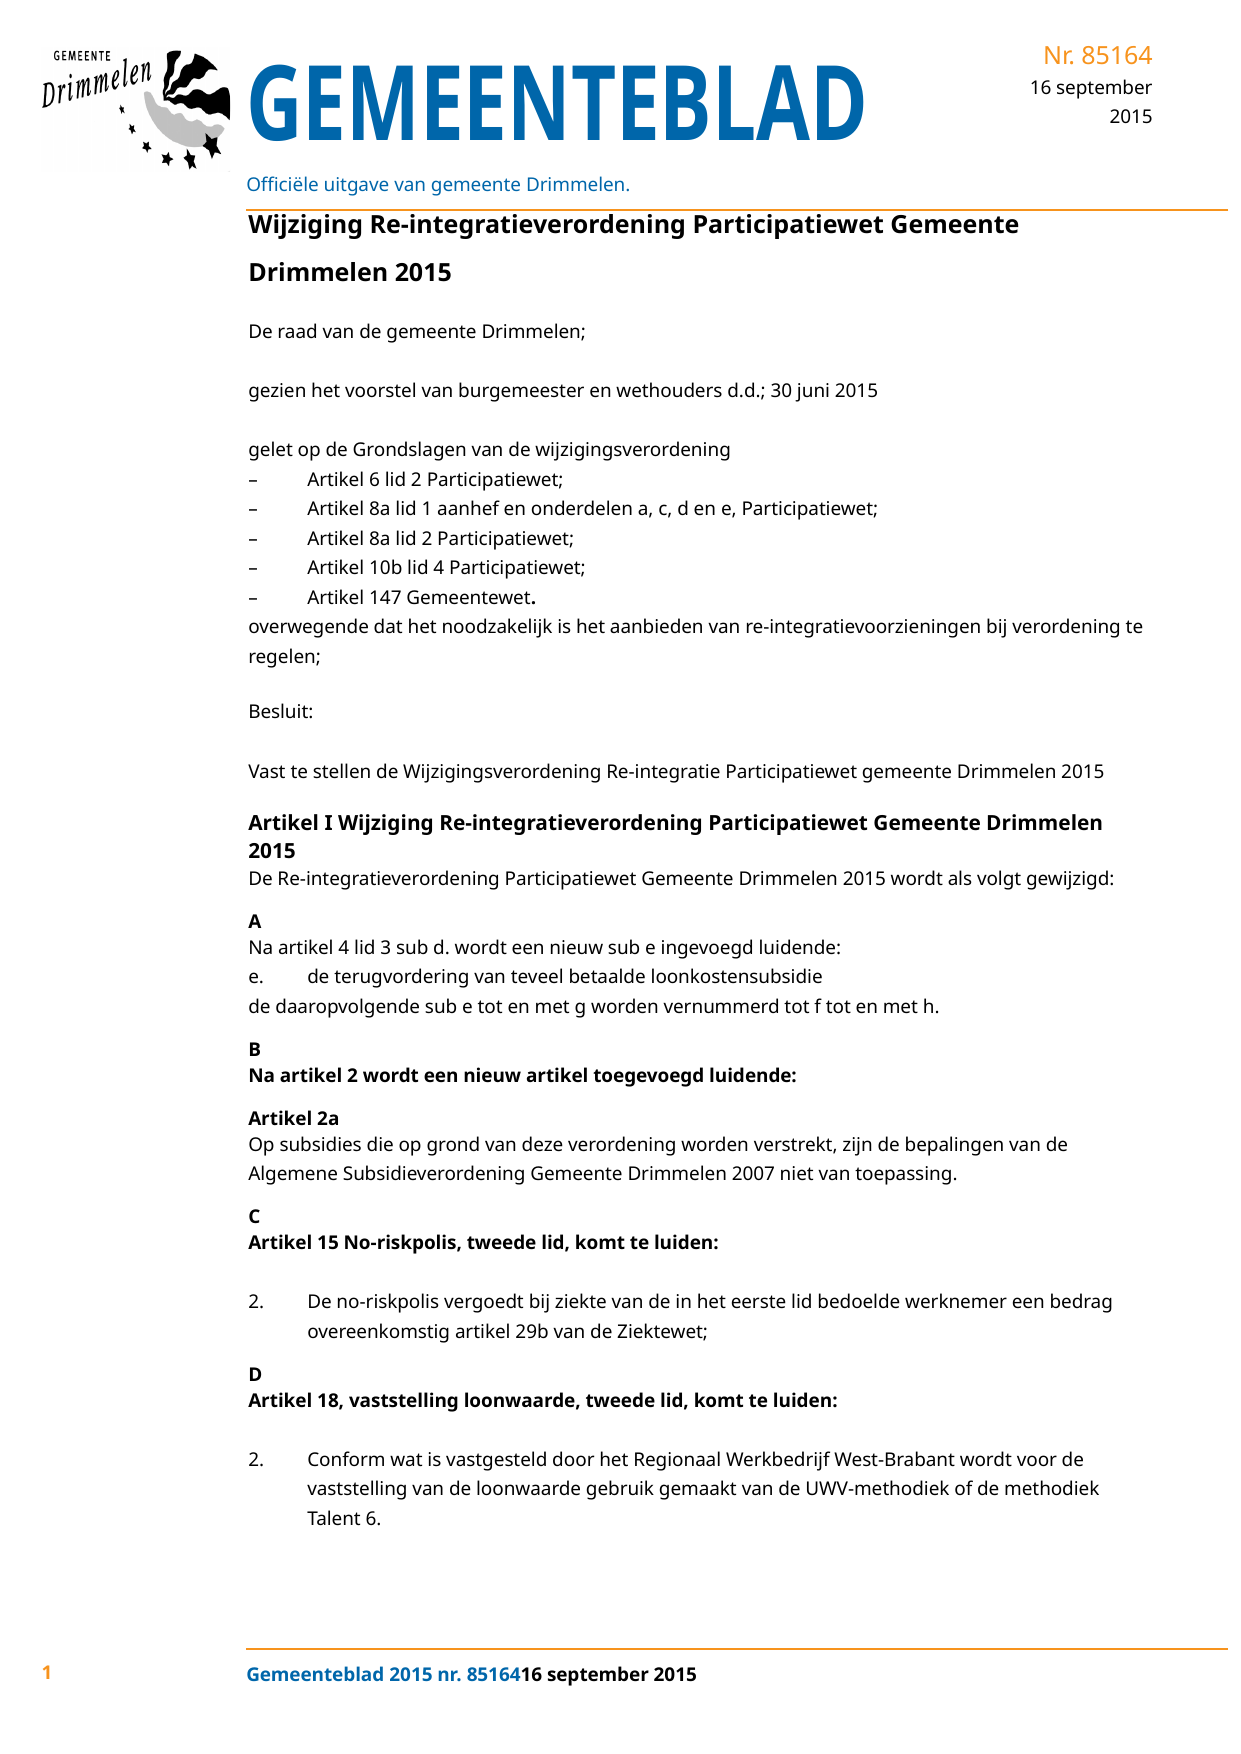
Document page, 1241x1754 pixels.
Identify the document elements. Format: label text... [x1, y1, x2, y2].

text Na artikel 4 lid 3 sub d. wordt een nieuw sub e ingevoegd luidende: [248, 934, 1152, 960]
text Artikel 18, vaststelling loonwaarde, tweede lid, komt te luiden: [248, 1387, 1152, 1413]
text Artikel 15 No-riskpolis, tweede lid, komt te luiden: [248, 1229, 1152, 1255]
text Artikel 2a [248, 1105, 1152, 1131]
text Op subsidies die op grond van deze verordening worden verstrekt, zijn de bepalingen van de Algemene Subsidieverordening Gemeente Drimmelen 2007 niet van toepassing. [248, 1131, 1152, 1186]
text de daaropvolgende sub e tot en met g worden vernummerd tot f tot en met h. [248, 993, 1152, 1019]
text gelet op de Grondslagen van de wijzigingsverordening [248, 436, 1152, 462]
list Artikel 8a lid 2 Participatiewet; [248, 525, 1152, 551]
text overwegende dat het noodzakelijk is het aanbieden van re-integratievoorzieningen bij verordening te regelen; [248, 614, 1152, 669]
list Artikel 6 lid 2 Participatiewet; [248, 466, 1152, 492]
text De Re-integratieverordening Participatiewet Gemeente Drimmelen 2015 wordt als volgt gewijzigd: [248, 865, 1152, 891]
text D [248, 1361, 1152, 1387]
picture [41, 47, 231, 172]
text De raad van de gemeente Drimmelen; [248, 318, 1152, 344]
text B [248, 1036, 1152, 1062]
list de terugvordering van teveel betaalde loonkostensubsidie [248, 963, 1152, 989]
text Vast te stellen de Wijzigingsverordening Re-integratie Participatiewet gemeente Drimmelen 2015 [248, 758, 1152, 783]
list Artikel 10b lid 4 Participatiewet; [248, 554, 1152, 580]
list Artikel 8a lid 1 aanhef en onderdelen a, c, d en e, Participatiewet; [248, 495, 1152, 521]
list Artikel 147 Gemeentewet. [248, 584, 1152, 610]
text Besluit: [248, 699, 1152, 724]
text Na artikel 2 wordt een nieuw artikel toegevoegd luidende: [248, 1062, 1152, 1088]
list De no-riskpolis vergoedt bij ziekte van de in het eerste lid bedoelde werknemer een bedrag overeenkomstig artikel 29b van de Ziektewet; [248, 1288, 1152, 1344]
text A [248, 908, 1152, 934]
text gezien het voorstel van burgemeester en wethouders d.d.; 30 juni 2015 [248, 377, 1152, 403]
text Artikel I Wijziging Re-integratieverordening Participatiewet Gemeente Drimmelen 2015 [248, 808, 1152, 865]
text Wijziging Re-integratieverordening Participatiewet Gemeente Drimmelen 2015 [248, 211, 1152, 288]
list Conform wat is vastgesteld door het Regionaal Werkbedrijf West-Brabant wordt voor de vaststelling van de loonwaarde gebruik gemaakt van de UWV-methodiek of de methodiek Talent 6. [248, 1446, 1152, 1531]
text C [248, 1203, 1152, 1229]
